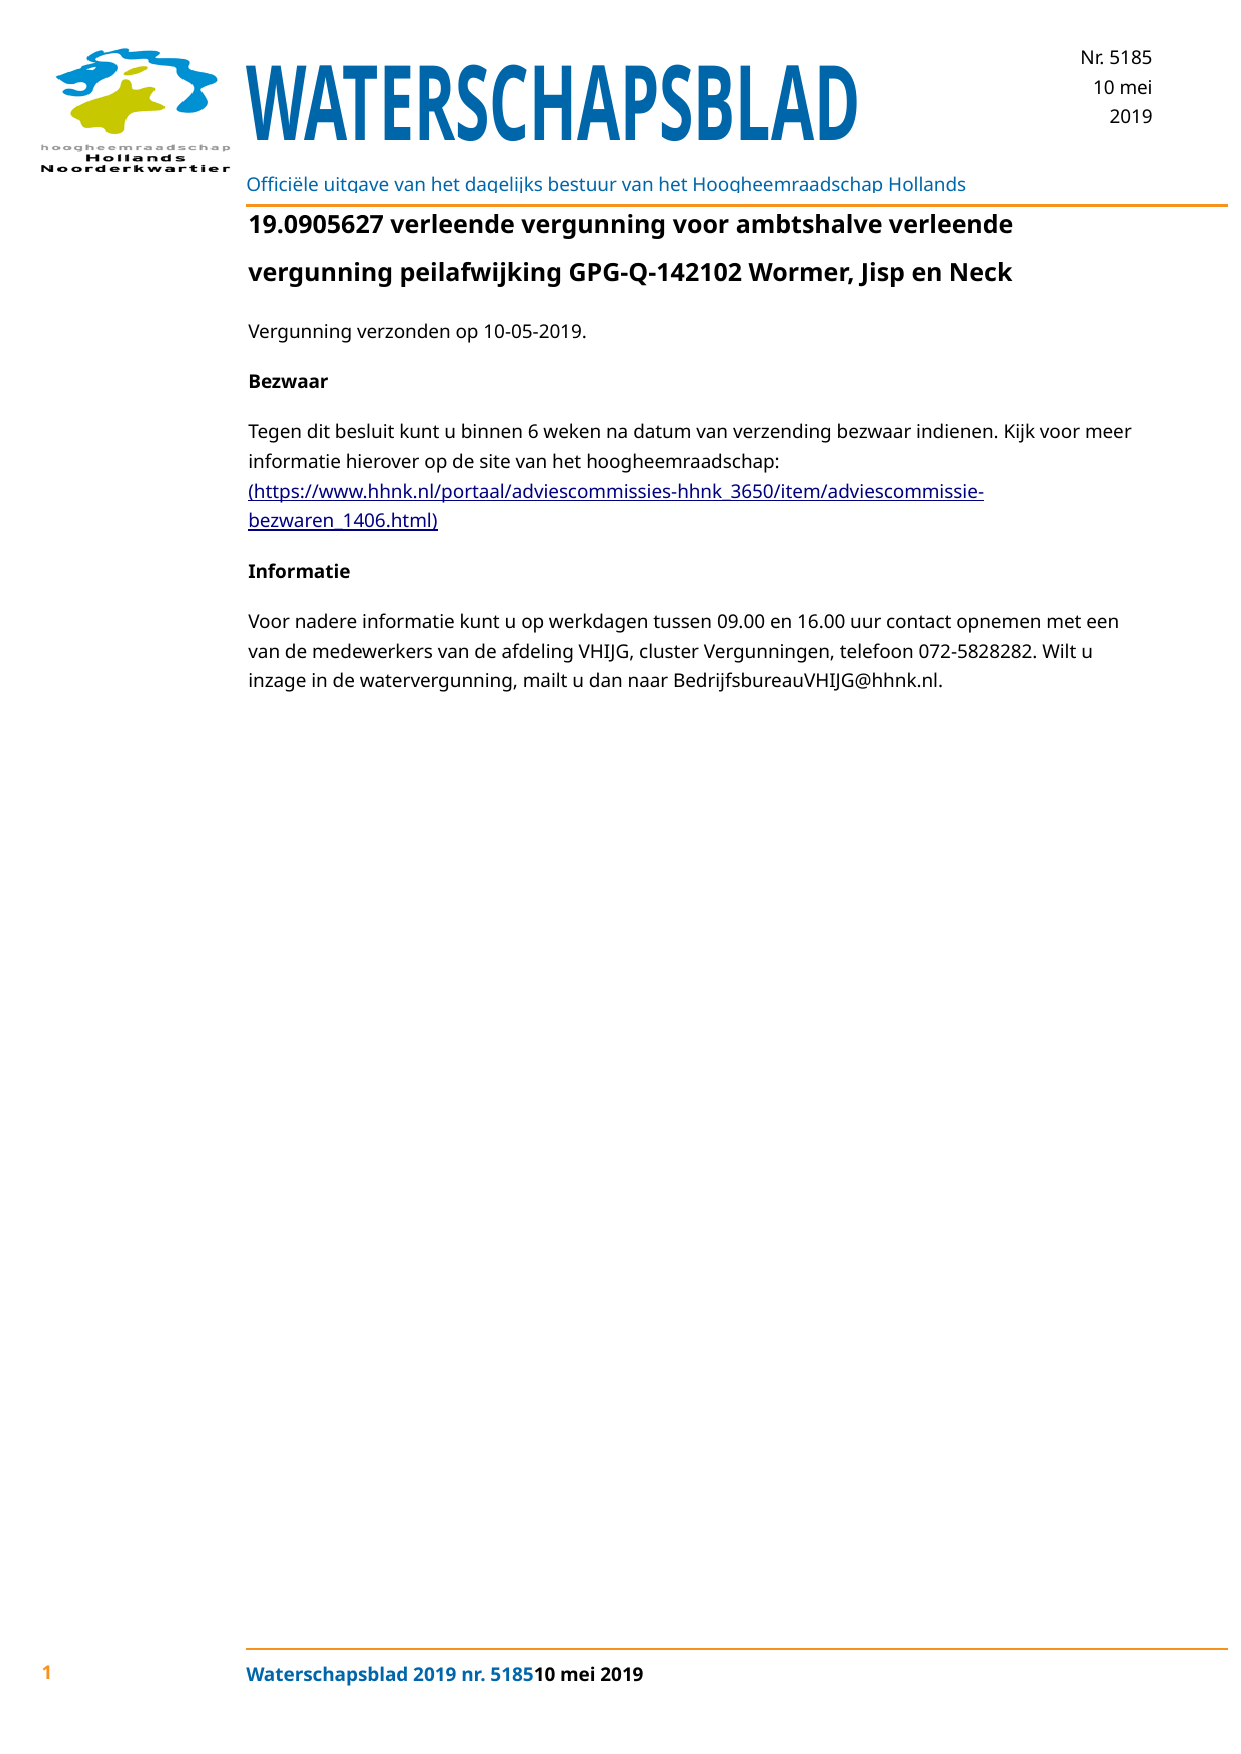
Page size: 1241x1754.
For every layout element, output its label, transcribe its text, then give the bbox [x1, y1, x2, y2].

text Vergunning verzonden op 10-05-2019. [248, 318, 1152, 344]
text Bezwaar [248, 368, 1152, 394]
text Informatie [248, 558, 1152, 584]
text Tegen dit besluit kunt u binnen 6 weken na datum van verzending bezwaar indienen. Kijk voor meer informatie hierover op de site van het hoogheemraadschap: (https://www.hhnk.nl/portaal/adviescommissies-hhnk_3650/item/adviescommissie-bezwaren_1406.html) [248, 419, 1152, 533]
text 19.0905627 verleende vergunning voor ambtshalve verleende vergunning peilafwijking GPG-Q-142102 Wormer, Jisp en Neck [248, 207, 1152, 288]
picture [41, 47, 231, 172]
text Voor nadere informatie kunt u op werkdagen tussen 09.00 en 16.00 uur contact opnemen met een van de medewerkers van de afdeling VHIJG, cluster Vergunningen, telefoon 072-5828282. Wilt u inzage in de watervergunning, mailt u dan naar BedrijfsbureauVHIJG@hhnk.nl. [248, 608, 1152, 693]
